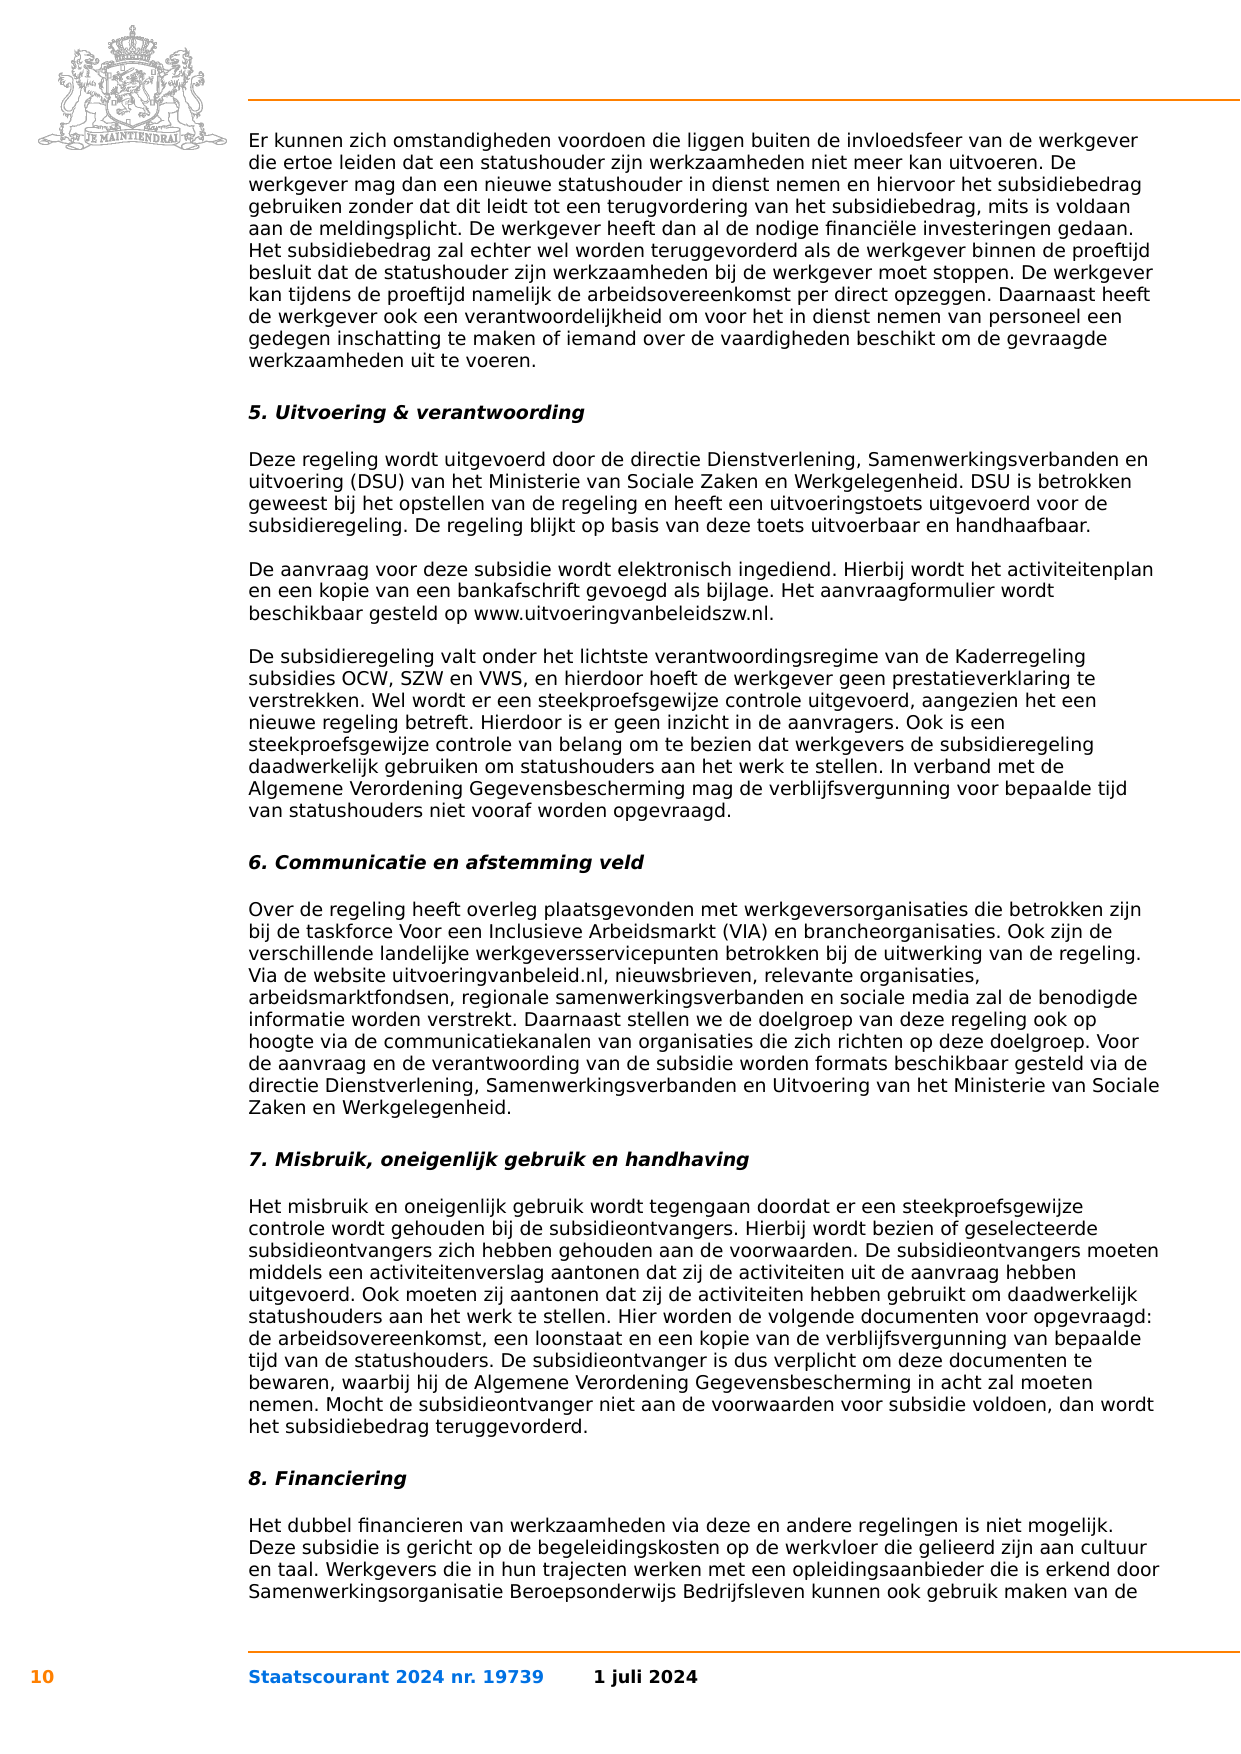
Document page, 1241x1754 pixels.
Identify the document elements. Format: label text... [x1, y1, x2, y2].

text Het misbruik en oneigenlijk gebruik wordt tegengaan doordat er een steekproefsgewijze controle wordt gehouden bij de subsidieontvangers. Hierbij wordt bezien of geselecteerde subsidieontvangers zich hebben gehouden aan de voorwaarden. De subsidieontvangers moeten middels een activiteitenverslag aantonen dat zij de activiteiten uit de aanvraag hebben uitgevoerd. Ook moeten zij aantonen dat zij de activiteiten hebben gebruikt om daadwerkelijk statushouders aan het werk te stellen. Hier worden de volgende documenten voor opgevraagd: de arbeidsovereenkomst, een loonstaat en een kopie van de verblijfsvergunning van bepaalde tijd van de statushouders. De subsidieontvanger is dus verplicht om deze documenten te bewaren, waarbij hij de Algemene Verordening Gegevensbescherming in acht zal moeten nemen. Mocht de subsidieontvanger niet aan de voorwaarden voor subsidie voldoen, dan wordt het subsidiebedrag teruggevorderd. [248, 1196, 1163, 1438]
text De aanvraag voor deze subsidie wordt elektronisch ingediend. Hierbij wordt het activiteitenplan en een kopie van een bankafschrift gevoegd als bijlage. Het aanvraagformulier wordt beschikbaar gesteld op www.uitvoeringvanbeleidszw.nl. [248, 558, 1163, 624]
text Er kunnen zich omstandigheden voordoen die liggen buiten de invloedsfeer van de werkgever die ertoe leiden dat een statushouder zijn werkzaamheden niet meer kan uitvoeren. De werkgever mag dan een nieuwe statushouder in dienst nemen en hiervoor het subsidiebedrag gebruiken zonder dat dit leidt tot een terugvordering van het subsidiebedrag, mits is voldaan aan de meldingsplicht. De werkgever heeft dan al de nodige financiële investeringen gedaan. Het subsidiebedrag zal echter wel worden teruggevorderd als de werkgever binnen de proeftijd besluit dat de statushouder zijn werkzaamheden bij de werkgever moet stoppen. De werkgever kan tijdens de proeftijd namelijk de arbeidsovereenkomst per direct opzeggen. Daarnaast heeft de werkgever ook een verantwoordelijkheid om voor het in dienst nemen van personeel een gedegen inschatting te maken of iemand over de vaardigheden beschikt om de gevraagde werkzaamheden uit te voeren. [248, 130, 1163, 372]
subtitle 5. Uitvoering & verantwoording [248, 402, 1163, 424]
subtitle 8. Financiering [248, 1468, 1163, 1489]
text De subsidieregeling valt onder het lichtste verantwoordingsregime van de Kaderregeling subsidies OCW, SZW en VWS, en hierdoor hoeft de werkgever geen prestatieverklaring te verstrekken. Wel wordt er een steekproefsgewijze controle uitgevoerd, aangezien het een nieuwe regeling betreft. Hierdoor is er geen inzicht in de aanvragers. Ook is een steekproefsgewijze controle van belang om te bezien dat werkgevers de subsidieregeling daadwerkelijk gebruiken om statushouders aan het werk te stellen. In verband met de Algemene Verordening Gegevensbescherming mag de verblijfsvergunning voor bepaalde tijd van statushouders niet vooraf worden opgevraagd. [248, 646, 1163, 822]
picture [38, 25, 227, 150]
text Het dubbel financieren van werkzaamheden via deze en andere regelingen is niet mogelijk. Deze subsidie is gericht op de begeleidingskosten op de werkvloer die gelieerd zijn aan cultuur en taal. Werkgevers die in hun trajecten werken met een opleidingsaanbieder die is erkend door Samenwerkingsorganisatie Beroepsonderwijs Bedrijfsleven kunnen ook gebruik maken van de [248, 1514, 1163, 1602]
subtitle 6. Communicatie en afstemming veld [248, 852, 1163, 874]
text Over de regeling heeft overleg plaatsgevonden met werkgeversorganisaties die betrokken zijn bij de taskforce Voor een Inclusieve Arbeidsmarkt (VIA) en brancheorganisaties. Ook zijn de verschillende landelijke werkgeversservicepunten betrokken bij de uitwerking van de regeling. Via de website uitvoeringvanbeleid.nl, nieuwsbrieven, relevante organisaties, arbeidsmarktfondsen, regionale samenwerkingsverbanden en sociale media zal de benodigde informatie worden verstrekt. Daarnaast stellen we de doelgroep van deze regeling ook op hoogte via de communicatiekanalen van organisaties die zich richten op deze doelgroep. Voor de aanvraag en de verantwoording van de subsidie worden formats beschikbaar gesteld via de directie Dienstverlening, Samenwerkingsverbanden en Uitvoering van het Ministerie van Sociale Zaken en Werkgelegenheid. [248, 899, 1163, 1119]
text Deze regeling wordt uitgevoerd door de directie Dienstverlening, Samenwerkingsverbanden en uitvoering (DSU) van het Ministerie van Sociale Zaken en Werkgelegenheid. DSU is betrokken geweest bij het opstellen van de regeling en heeft een uitvoeringstoets uitgevoerd voor de subsidieregeling. De regeling blijkt op basis van deze toets uitvoerbaar en handhaafbaar. [248, 449, 1163, 537]
subtitle 7. Misbruik, oneigenlijk gebruik en handhaving [248, 1149, 1163, 1171]
